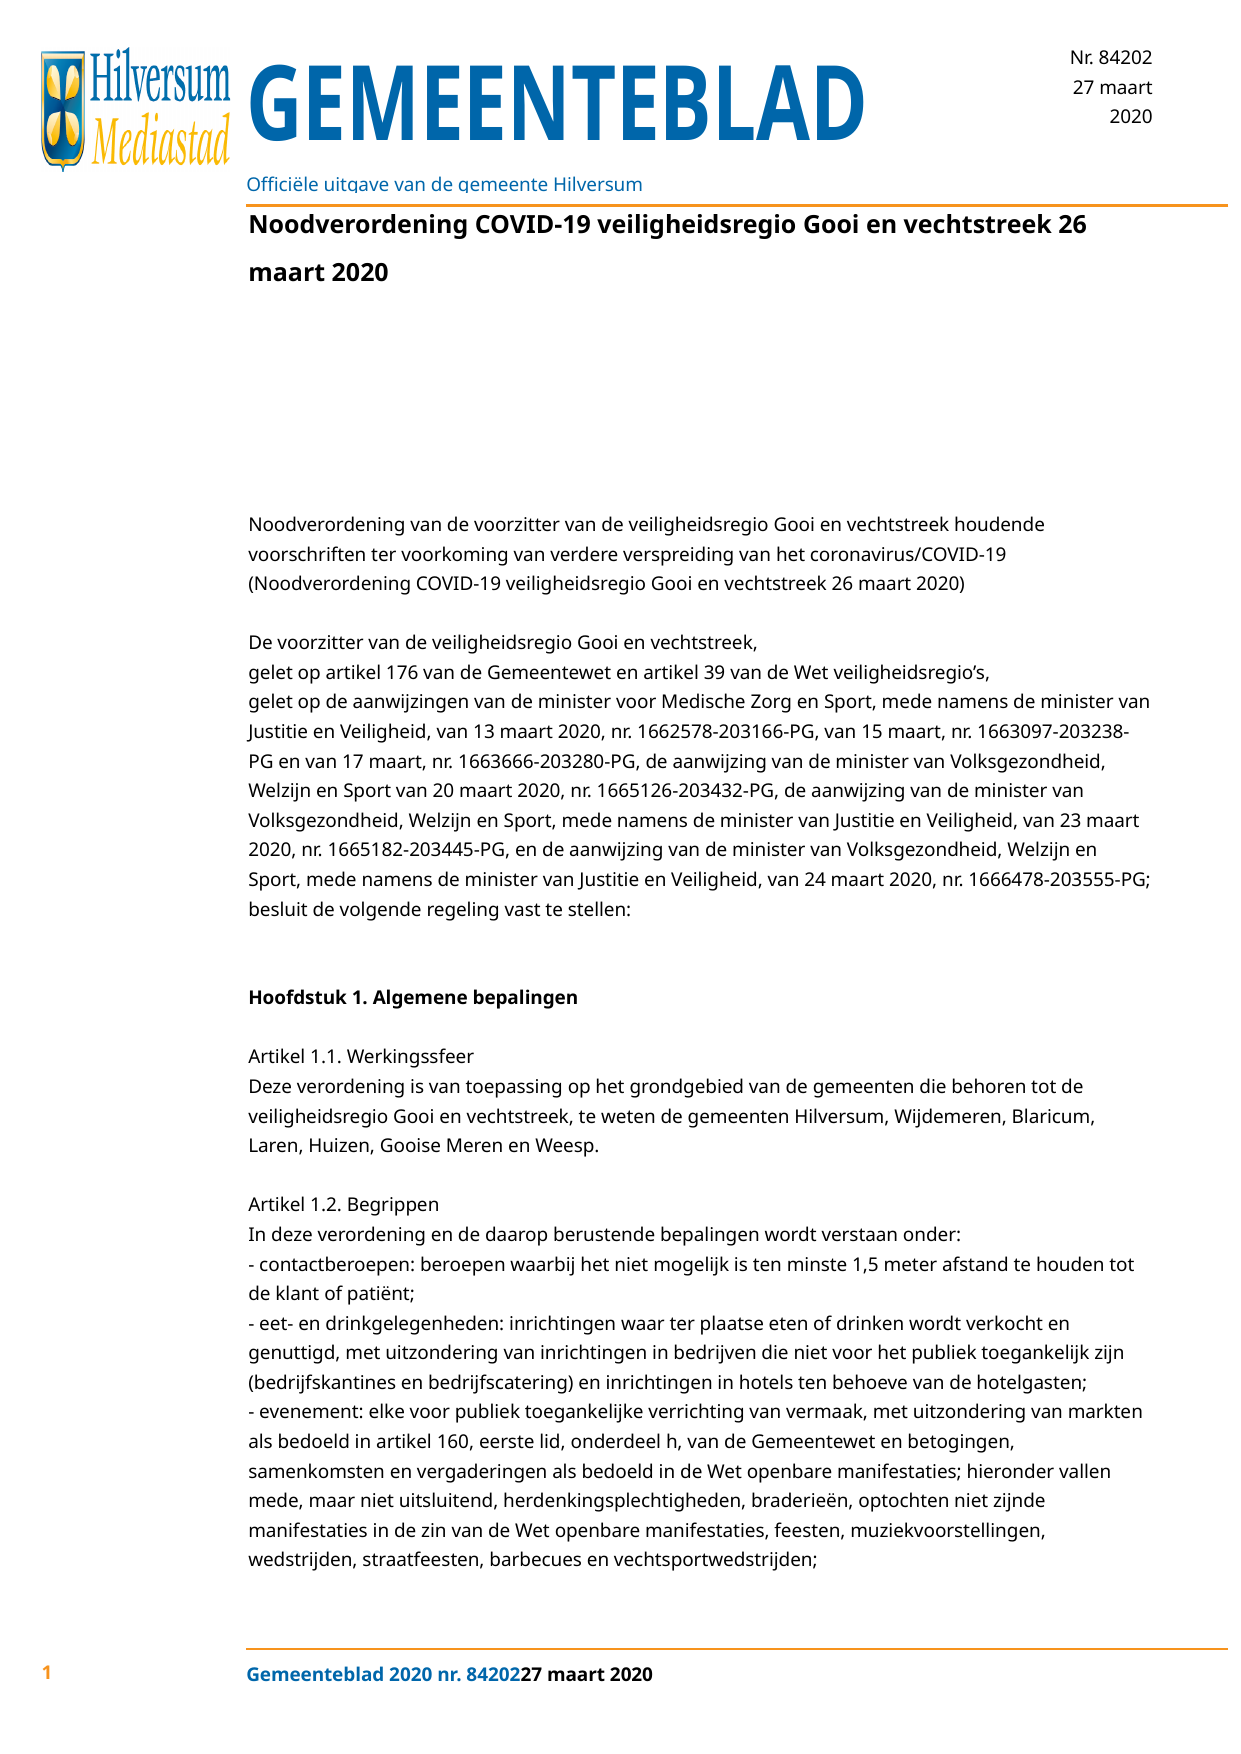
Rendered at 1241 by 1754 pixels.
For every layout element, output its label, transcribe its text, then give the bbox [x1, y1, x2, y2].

text besluit de volgende regeling vast te stellen: [248, 896, 1152, 922]
text De voorzitter van de veiligheidsregio Gooi en vechtstreek, [248, 629, 1152, 655]
text Noodverordening COVID-19 veiligheidsregio Gooi en vechtstreek 26 maart 2020 [248, 207, 1152, 288]
text Hoofdstuk 1. Algemene bepalingen [248, 984, 1152, 1010]
text Artikel 1.1. Werkingssfeer [248, 1044, 1152, 1069]
text gelet op artikel 176 van de Gemeentewet en artikel 39 van de Wet veiligheidsregio’s, [248, 659, 1152, 685]
text In deze verordening en de daarop berustende bepalingen wordt verstaan onder: [248, 1221, 1152, 1247]
text Deze verordening is van toepassing op het grondgebied van de gemeenten die behoren tot de veiligheidsregio Gooi en vechtstreek, te weten de gemeenten Hilversum, Wijdemeren, Blaricum, Laren, Huizen, Gooise Meren en Weesp. [248, 1073, 1152, 1158]
text Artikel 1.2. Begrippen [248, 1192, 1152, 1217]
picture [41, 47, 231, 172]
text - evenement: elke voor publiek toegankelijke verrichting van vermaak, met uitzondering van markten als bedoeld in artikel 160, eerste lid, onderdeel h, van de Gemeentewet en betogingen, samenkomsten en vergaderingen als bedoeld in de Wet openbare manifestaties; hieronder vallen mede, maar niet uitsluitend, herdenkingsplechtigheden, braderieën, optochten niet zijnde manifestaties in de zin van de Wet openbare manifestaties, feesten, muziekvoorstellingen, wedstrijden, straatfeesten, barbecues en vechtsportwedstrijden; [248, 1399, 1152, 1572]
text - eet- en drinkgelegenheden: inrichtingen waar ter plaatse eten of drinken wordt verkocht en genuttigd, met uitzondering van inrichtingen in bedrijven die niet voor het publiek toegankelijk zijn (bedrijfskantines en bedrijfscatering) en inrichtingen in hotels ten behoeve van de hotelgasten; [248, 1310, 1152, 1395]
text gelet op de aanwijzingen van de minister voor Medische Zorg en Sport, mede namens de minister van Justitie en Veiligheid, van 13 maart 2020, nr. 1662578-203166-PG, van 15 maart, nr. 1663097-203238-PG en van 17 maart, nr. 1663666-203280-PG, de aanwijzing van de minister van Volksgezondheid, Welzijn en Sport van 20 maart 2020, nr. 1665126-203432-PG, de aanwijzing van de minister van Volksgezondheid, Welzijn en Sport, mede namens de minister van Justitie en Veiligheid, van 23 maart 2020, nr. 1665182-203445-PG, en de aanwijzing van de minister van Volksgezondheid, Welzijn en Sport, mede namens de minister van Justitie en Veiligheid, van 24 maart 2020, nr. 1666478-203555-PG; [248, 689, 1152, 892]
text - contactberoepen: beroepen waarbij het niet mogelijk is ten minste 1,5 meter afstand te houden tot de klant of patiënt; [248, 1251, 1152, 1306]
text Noodverordening van de voorzitter van de veiligheidsregio Gooi en vechtstreek houdende voorschriften ter voorkoming van verdere verspreiding van het coronavirus/COVID-19 (Noodverordening COVID-19 veiligheidsregio Gooi en vechtstreek 26 maart 2020) [248, 511, 1152, 596]
